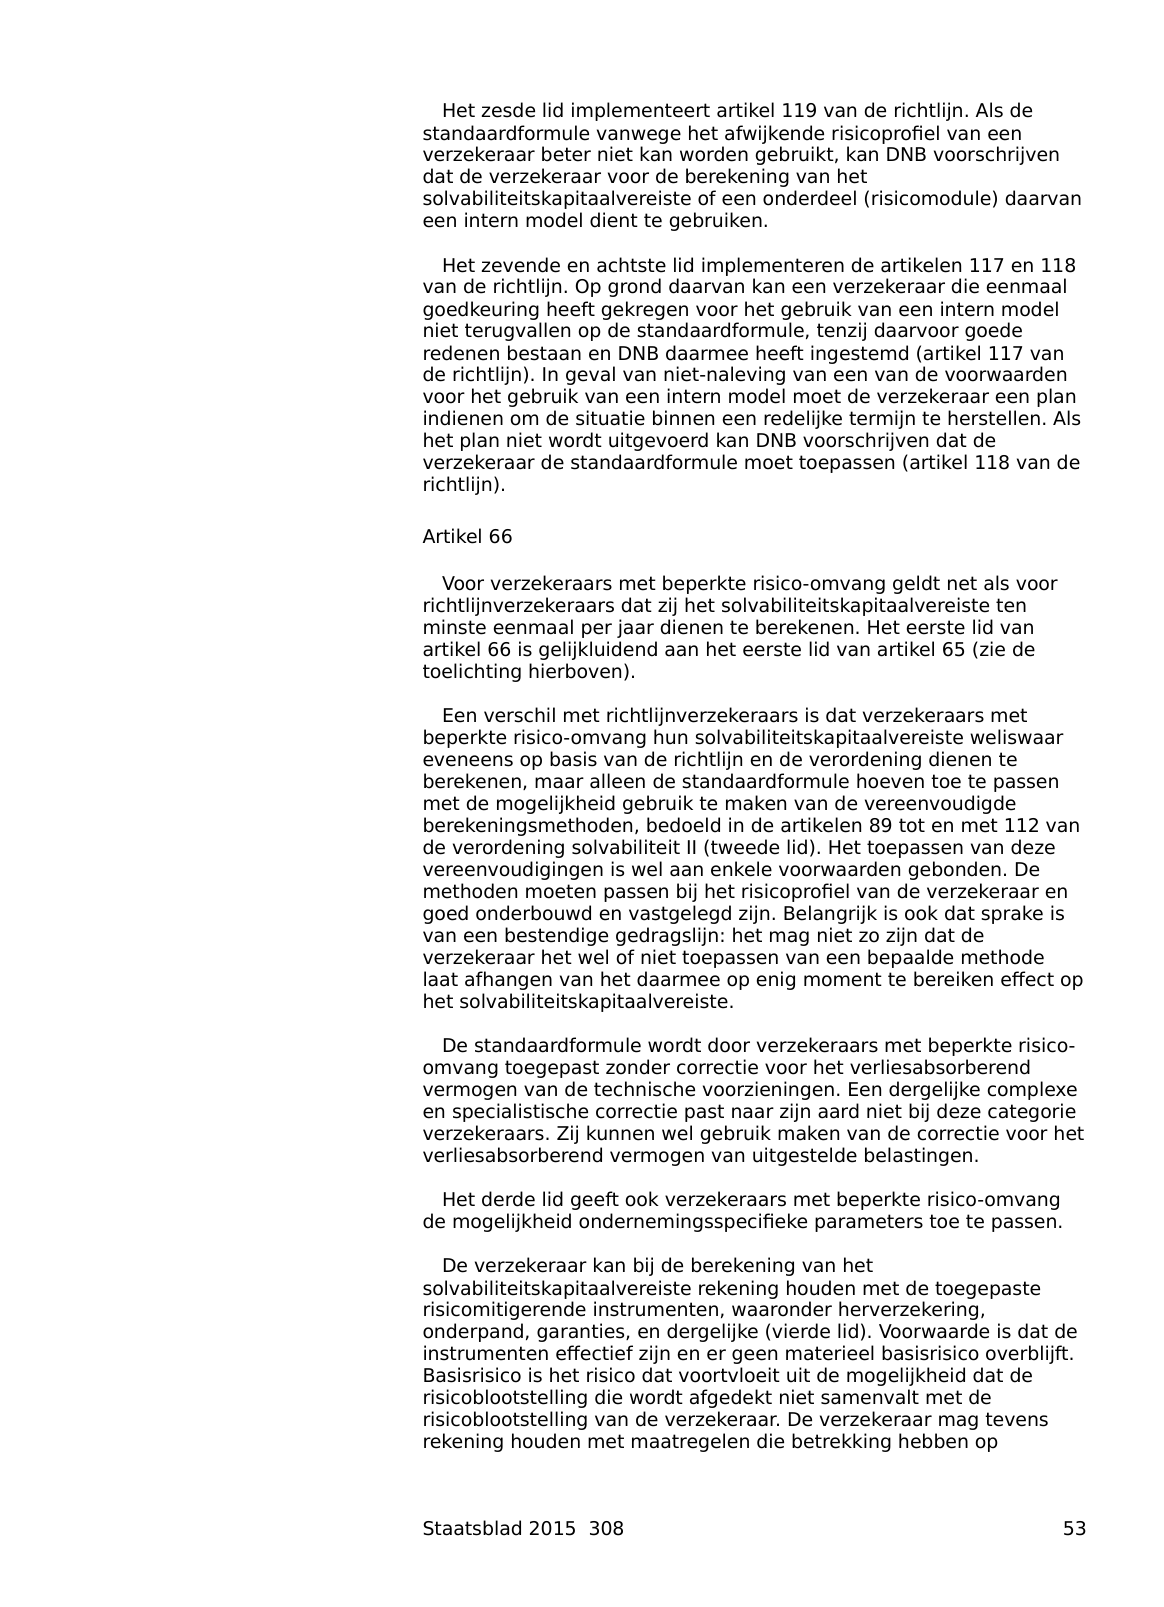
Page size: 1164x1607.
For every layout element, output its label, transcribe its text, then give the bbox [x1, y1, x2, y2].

text Het derde lid geeft ook verzekeraars met beperkte risico-omvang de mogelijkheid ondernemingsspecifieke parameters toe te passen. [422, 1189, 1087, 1233]
text Het zevende en achtste lid implementeren de artikelen 117 en 118 van de richtlijn. Op grond daarvan kan een verzekeraar die eenmaal goedkeuring heeft gekregen voor het gebruik van een intern model niet terugvallen op de standaardformule, tenzij daarvoor goede redenen bestaan en DNB daarmee heeft ingestemd (artikel 117 van de richtlijn). In geval van niet-naleving van een van de voorwaarden voor het gebruik van een intern model moet de verzekeraar een plan indienen om de situatie binnen een redelijke termijn te herstellen. Als het plan niet wordt uitgevoerd kan DNB voorschrijven dat de verzekeraar de standaardformule moet toepassen (artikel 118 van de richtlijn). [422, 254, 1087, 496]
text De standaardformule wordt door verzekeraars met beperkte risico-omvang toegepast zonder correctie voor het verliesabsorberend vermogen van de technische voorzieningen. Een dergelijke complexe en specialistische correctie past naar zijn aard niet bij deze categorie verzekeraars. Zij kunnen wel gebruik maken van de correctie voor het verliesabsorberend vermogen van uitgestelde belastingen. [422, 1035, 1087, 1167]
subtitle Artikel 66 [422, 526, 1087, 548]
text Voor verzekeraars met beperkte risico-omvang geldt net als voor richtlijnverzekeraars dat zij het solvabiliteitskapitaalvereiste ten minste eenmaal per jaar dienen te berekenen. Het eerste lid van artikel 66 is gelijkluidend aan het eerste lid van artikel 65 (zie de toelichting hierboven). [422, 573, 1087, 683]
text Het zesde lid implementeert artikel 119 van de richtlijn. Als de standaardformule vanwege het afwijkende risicoprofiel van een verzekeraar beter niet kan worden gebruikt, kan DNB voorschrijven dat de verzekeraar voor de berekening van het solvabiliteitskapitaalvereiste of een onderdeel (risicomodule) daarvan een intern model dient te gebruiken. [422, 100, 1087, 232]
text De verzekeraar kan bij de berekening van het solvabiliteitskapitaalvereiste rekening houden met de toegepaste risicomitigerende instrumenten, waaronder herverzekering, onderpand, garanties, en dergelijke (vierde lid). Voorwaarde is dat de instrumenten effectief zijn en er geen materieel basisrisico overblijft. Basisrisico is het risico dat voortvloeit uit de mogelijkheid dat de risicoblootstelling die wordt afgedekt niet samenvalt met de risicoblootstelling van de verzekeraar. De verzekeraar mag tevens rekening houden met maatregelen die betrekking hebben op [422, 1255, 1087, 1453]
text Een verschil met richtlijnverzekeraars is dat verzekeraars met beperkte risico-omvang hun solvabiliteitskapitaalvereiste weliswaar eveneens op basis van de richtlijn en de verordening dienen te berekenen, maar alleen de standaardformule hoeven toe te passen met de mogelijkheid gebruik te maken van de vereenvoudigde berekeningsmethoden, bedoeld in de artikelen 89 tot en met 112 van de verordening solvabiliteit II (tweede lid). Het toepassen van deze vereenvoudigingen is wel aan enkele voorwaarden gebonden. De methoden moeten passen bij het risicoprofiel van de verzekeraar en goed onderbouwd en vastgelegd zijn. Belangrijk is ook dat sprake is van een bestendige gedragslijn: het mag niet zo zijn dat de verzekeraar het wel of niet toepassen van een bepaalde methode laat afhangen van het daarmee op enig moment te bereiken effect op het solvabiliteitskapitaalvereiste. [422, 705, 1087, 1013]
